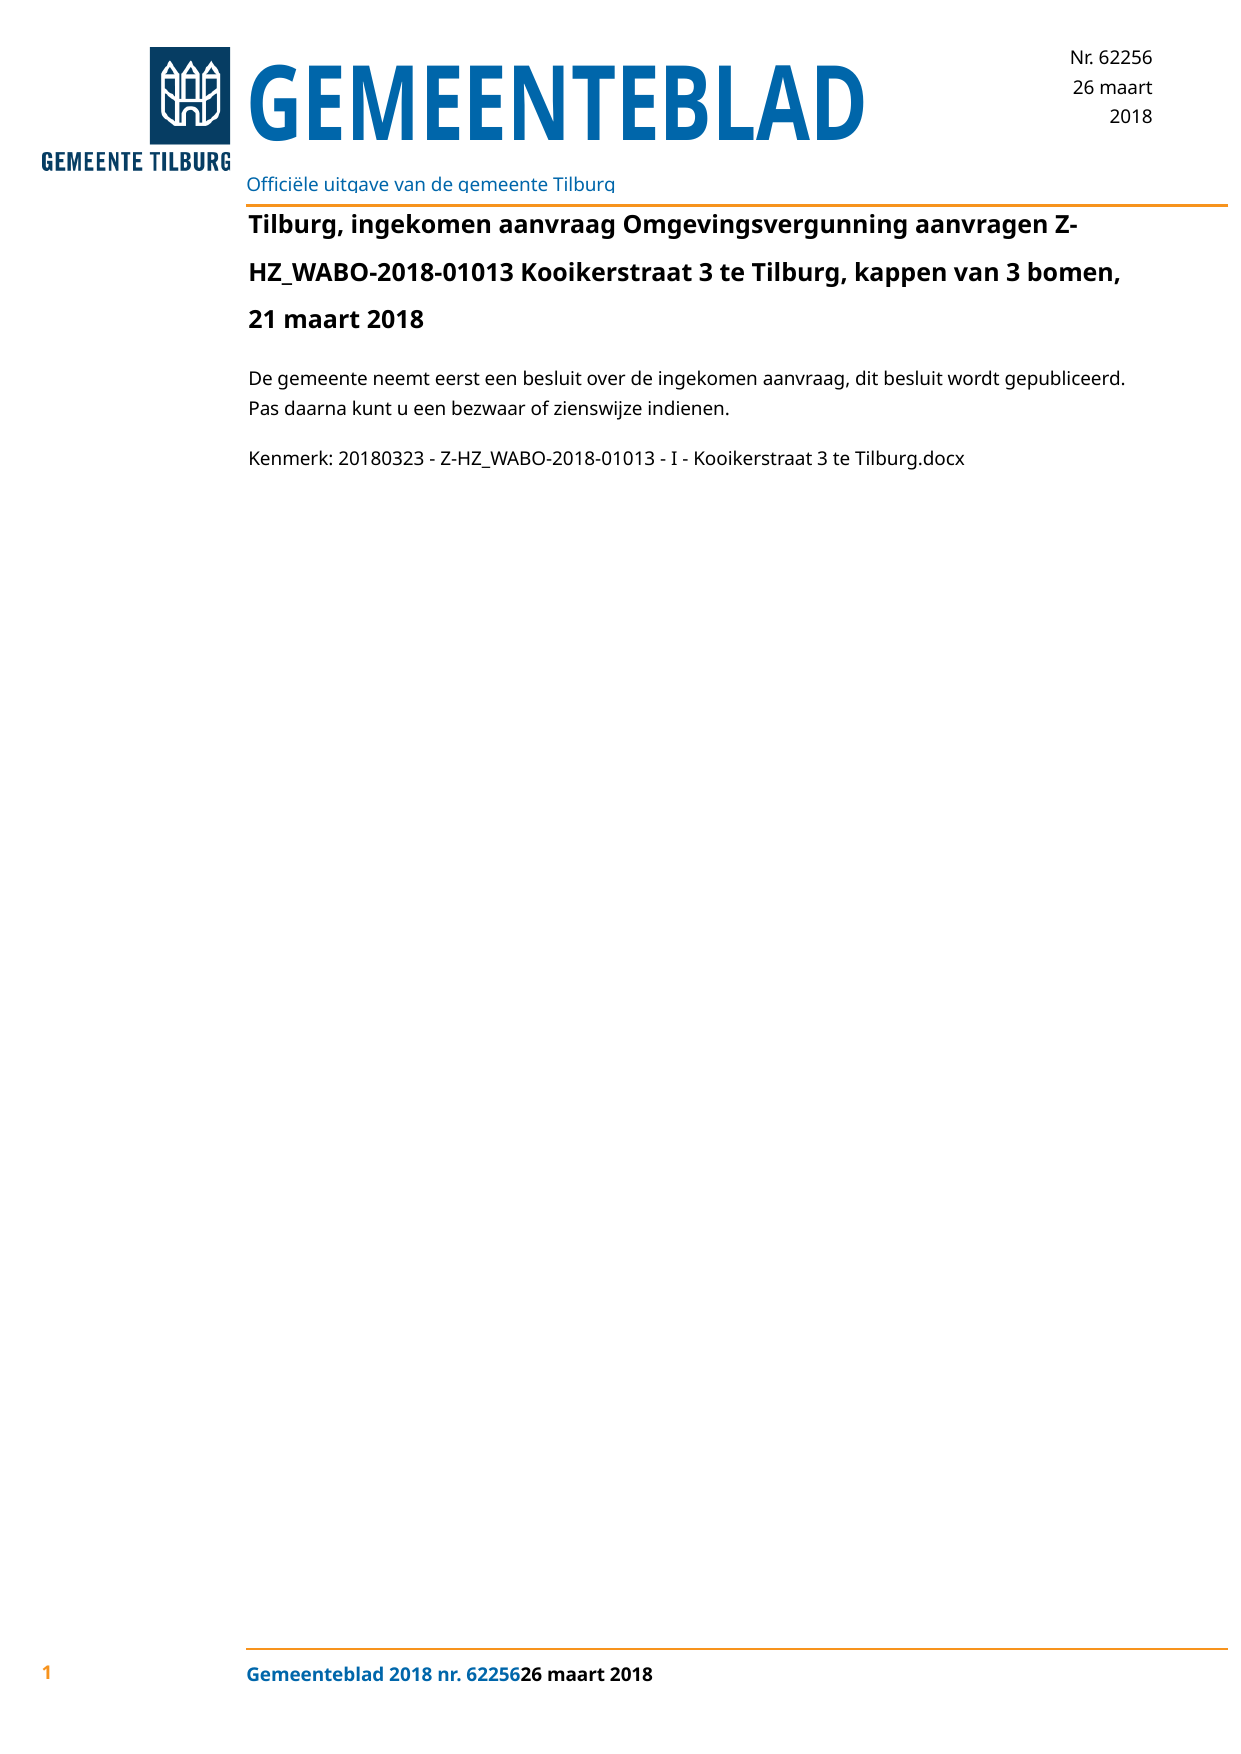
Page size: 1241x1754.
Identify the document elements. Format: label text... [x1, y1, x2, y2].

text Tilburg, ingekomen aanvraag Omgevingsvergunning aanvragen Z-HZ_WABO-2018-01013 Kooikerstraat 3 te Tilburg, kappen van 3 bomen, 21 maart 2018 [248, 207, 1152, 336]
text Kenmerk: 20180323 - Z-HZ_WABO-2018-01013 - I - Kooikerstraat 3 te Tilburg.docx [248, 446, 1152, 471]
text De gemeente neemt eerst een besluit over de ingekomen aanvraag, dit besluit wordt gepubliceerd. Pas daarna kunt u een bezwaar of zienswijze indienen. [248, 366, 1152, 421]
picture [41, 47, 231, 172]
